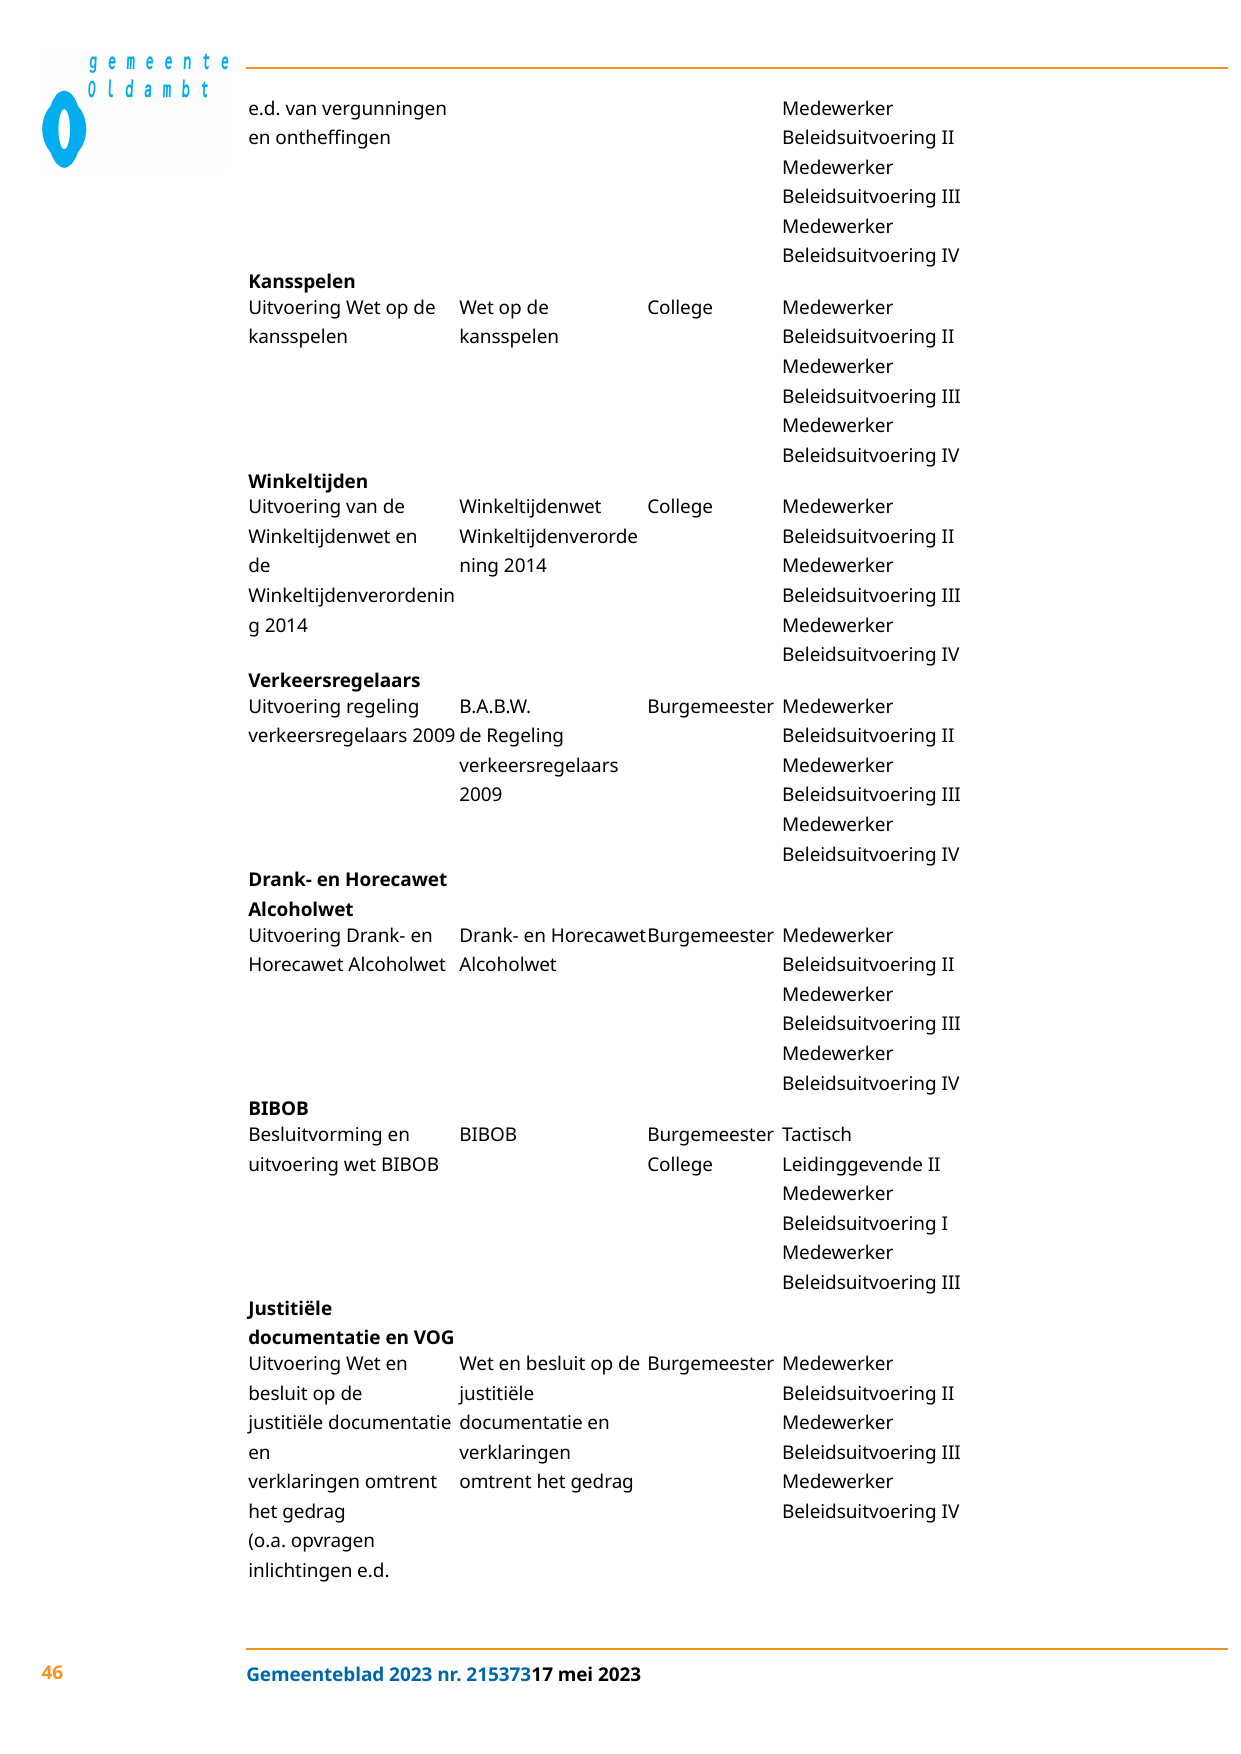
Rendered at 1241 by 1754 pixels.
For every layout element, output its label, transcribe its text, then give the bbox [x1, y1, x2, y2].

table_cell [782, 468, 970, 493]
table_cell [459, 95, 647, 268]
table_cell [459, 269, 647, 294]
table_cell [970, 269, 1152, 294]
table_cell Winkeltijdenwet Winkeltijdenverordening 2014 [459, 494, 647, 667]
table_cell [970, 1350, 1152, 1583]
table_cell Tactisch Leidinggevende II Medewerker Beleidsuitvoering I Medewerker Beleidsuitvoering III [782, 1121, 970, 1295]
table_cell [647, 1096, 782, 1121]
table_cell [459, 867, 647, 922]
table_cell Uitvoering regeling verkeersregelaars 2009 [248, 693, 459, 867]
table_cell [782, 269, 970, 294]
table_cell Drank- en Horecawet Alcoholwet [248, 867, 459, 922]
table_cell Burgemeester [647, 1350, 782, 1583]
table_cell Kansspelen [248, 269, 459, 294]
table_cell [647, 95, 782, 268]
table_cell [459, 667, 647, 693]
table_cell [970, 667, 1152, 693]
table_cell e.d. van vergunningen en ontheffingen [248, 95, 459, 268]
table_cell [970, 294, 1152, 468]
table_cell [459, 1096, 647, 1121]
table_cell Uitvoering Drank- en Horecawet Alcoholwet [248, 922, 459, 1096]
table_cell Medewerker Beleidsuitvoering II Medewerker Beleidsuitvoering III Medewerker Beleidsuitvoering IV [782, 922, 970, 1096]
table_cell [970, 1295, 1152, 1350]
table_cell Burgemeester College [647, 1121, 782, 1295]
table_cell Uitvoering van de Winkeltijdenwet en de Winkeltijdenverordening 2014 [248, 494, 459, 667]
table_cell [970, 922, 1152, 1096]
table_cell [970, 1121, 1152, 1295]
table_cell Medewerker Beleidsuitvoering II Medewerker Beleidsuitvoering III Medewerker Beleidsuitvoering IV [782, 693, 970, 867]
table_cell Drank- en Horecawet Alcoholwet [459, 922, 647, 1096]
table_cell [970, 867, 1152, 922]
table_cell Burgemeester [647, 693, 782, 867]
table_cell [970, 95, 1152, 268]
table_cell B.A.B.W. de Regeling verkeersregelaars 2009 [459, 693, 647, 867]
table_cell Besluitvorming en uitvoering wet BIBOB [248, 1121, 459, 1295]
table_cell Medewerker Beleidsuitvoering II Medewerker Beleidsuitvoering III Medewerker Beleidsuitvoering IV [782, 494, 970, 667]
table_cell [647, 667, 782, 693]
table_cell Winkeltijden [248, 468, 459, 493]
table_cell Medewerker Beleidsuitvoering II Medewerker Beleidsuitvoering III Medewerker Beleidsuitvoering IV [782, 1350, 970, 1583]
table_cell [970, 693, 1152, 867]
table_cell [647, 1295, 782, 1350]
table_cell [782, 867, 970, 922]
table_cell Verkeersregelaars [248, 667, 459, 693]
table_cell College [647, 294, 782, 468]
table_cell [970, 1096, 1152, 1121]
table_cell Wet en besluit op de justitiële documentatie en verklaringen omtrent het gedrag [459, 1350, 647, 1583]
table_cell [782, 667, 970, 693]
table_cell Justitiële documentatie en VOG [248, 1295, 459, 1350]
table_cell Medewerker Beleidsuitvoering II Medewerker Beleidsuitvoering III Medewerker Beleidsuitvoering IV [782, 95, 970, 268]
table_cell Burgemeester [647, 922, 782, 1096]
table_cell [970, 494, 1152, 667]
table_cell Uitvoering Wet en besluit op de justitiële documentatie en verklaringen omtrent het gedrag (o.a. opvragen inlichtingen e.d. [248, 1350, 459, 1583]
table_cell [970, 468, 1152, 493]
table_cell Medewerker Beleidsuitvoering II Medewerker Beleidsuitvoering III Medewerker Beleidsuitvoering IV [782, 294, 970, 468]
table_cell [647, 867, 782, 922]
table_cell [647, 269, 782, 294]
table_cell BIBOB [248, 1096, 459, 1121]
table_cell Wet op de kansspelen [459, 294, 647, 468]
table_cell [459, 1295, 647, 1350]
table_cell College [647, 494, 782, 667]
table_cell [647, 468, 782, 493]
table_cell [782, 1295, 970, 1350]
table_cell [782, 1096, 970, 1121]
table_cell [459, 468, 647, 493]
picture [41, 47, 231, 172]
table_cell BIBOB [459, 1121, 647, 1295]
table_cell Uitvoering Wet op de kansspelen [248, 294, 459, 468]
